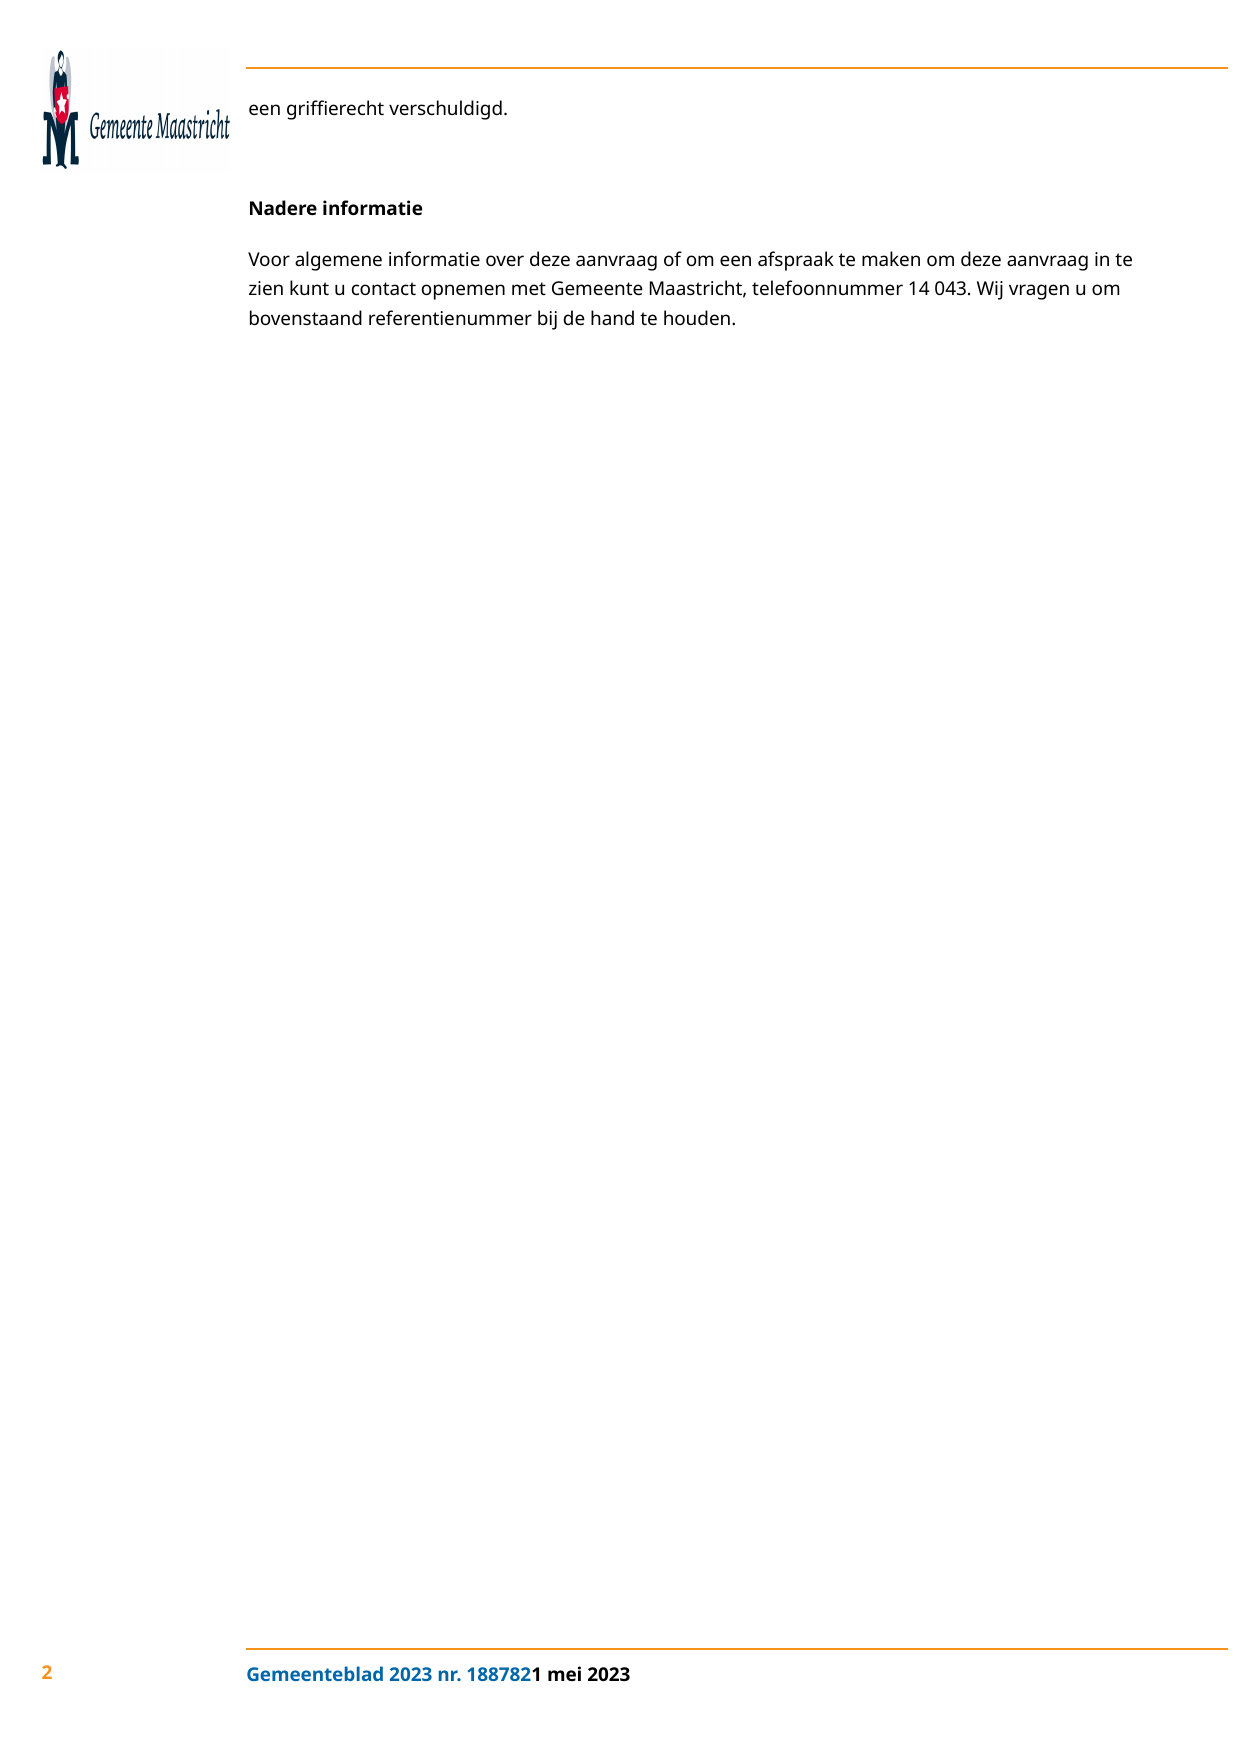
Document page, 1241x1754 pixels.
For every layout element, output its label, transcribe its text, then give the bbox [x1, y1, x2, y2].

text Nadere informatie [248, 196, 1152, 221]
text een griffierecht verschuldigd. [248, 95, 1152, 121]
text Voor algemene informatie over deze aanvraag of om een afspraak te maken om deze aanvraag in te zien kunt u contact opnemen met Gemeente Maastricht, telefoonnummer 14 043. Wij vragen u om bovenstaand referentienummer bij de hand te houden. [248, 246, 1152, 331]
picture [41, 47, 231, 172]
